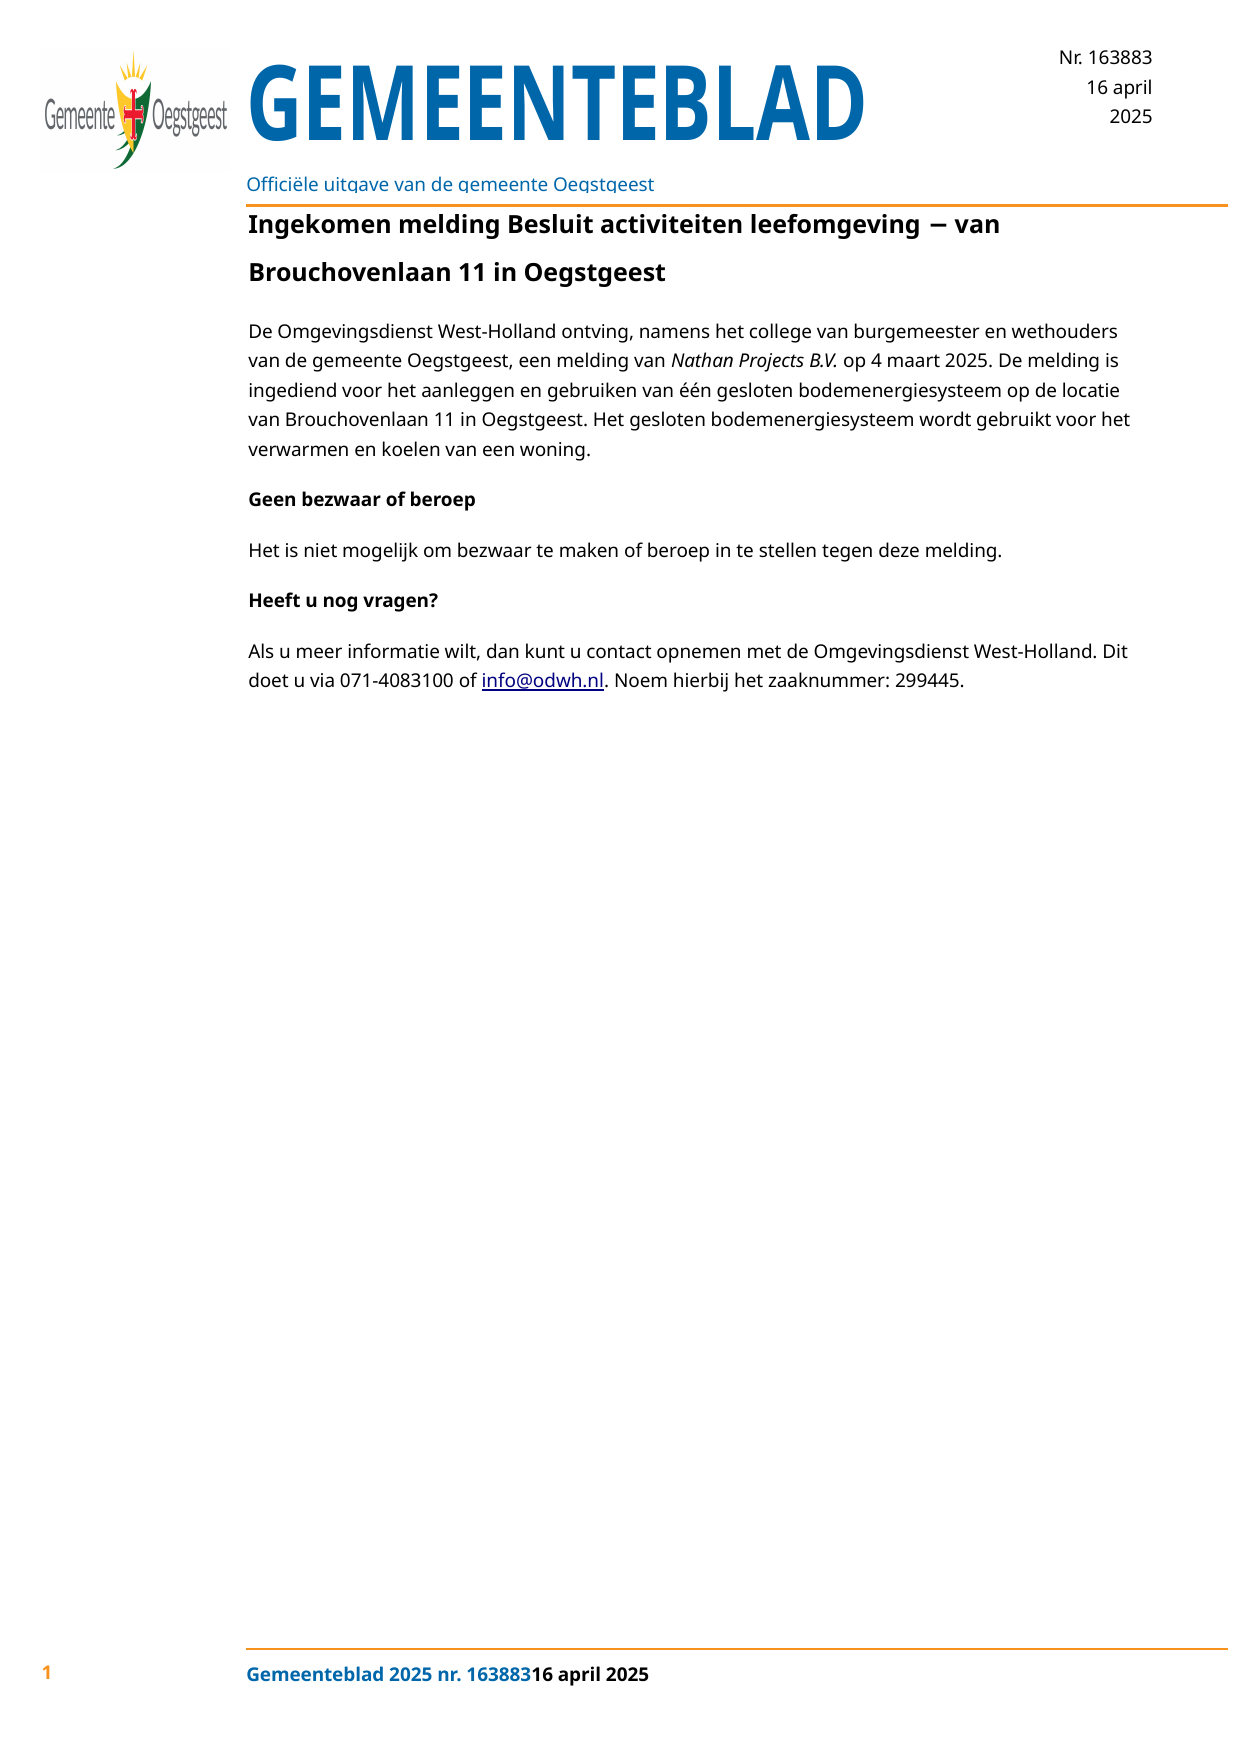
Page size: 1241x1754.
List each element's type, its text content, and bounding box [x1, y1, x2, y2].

text Geen bezwaar of beroep [248, 487, 1152, 512]
text Ingekomen melding Besluit activiteiten leefomgeving − van Brouchovenlaan 11 in Oegstgeest [248, 207, 1152, 288]
text Het is niet mogelijk om bezwaar te maken of beroep in te stellen tegen deze melding. [248, 537, 1152, 563]
text De Omgevingsdienst West-Holland ontving, namens het college van burgemeester en wethouders van de gemeente Oegstgeest, een melding van Nathan Projects B.V. op 4 maart 2025. De melding is ingediend voor het aanleggen en gebruiken van één gesloten bodemenergiesysteem op de locatie van Brouchovenlaan 11 in Oegstgeest. Het gesloten bodemenergiesysteem wordt gebruikt voor het verwarmen en koelen van een woning. [248, 318, 1152, 462]
picture [41, 47, 231, 172]
text Heeft u nog vragen? [248, 587, 1152, 613]
text Als u meer informatie wilt, dan kunt u contact opnemen met de Omgevingsdienst West-Holland. Dit doet u via 071-4083100 of info@odwh.nl. Noem hierbij het zaaknummer: 299445. [248, 638, 1152, 693]
